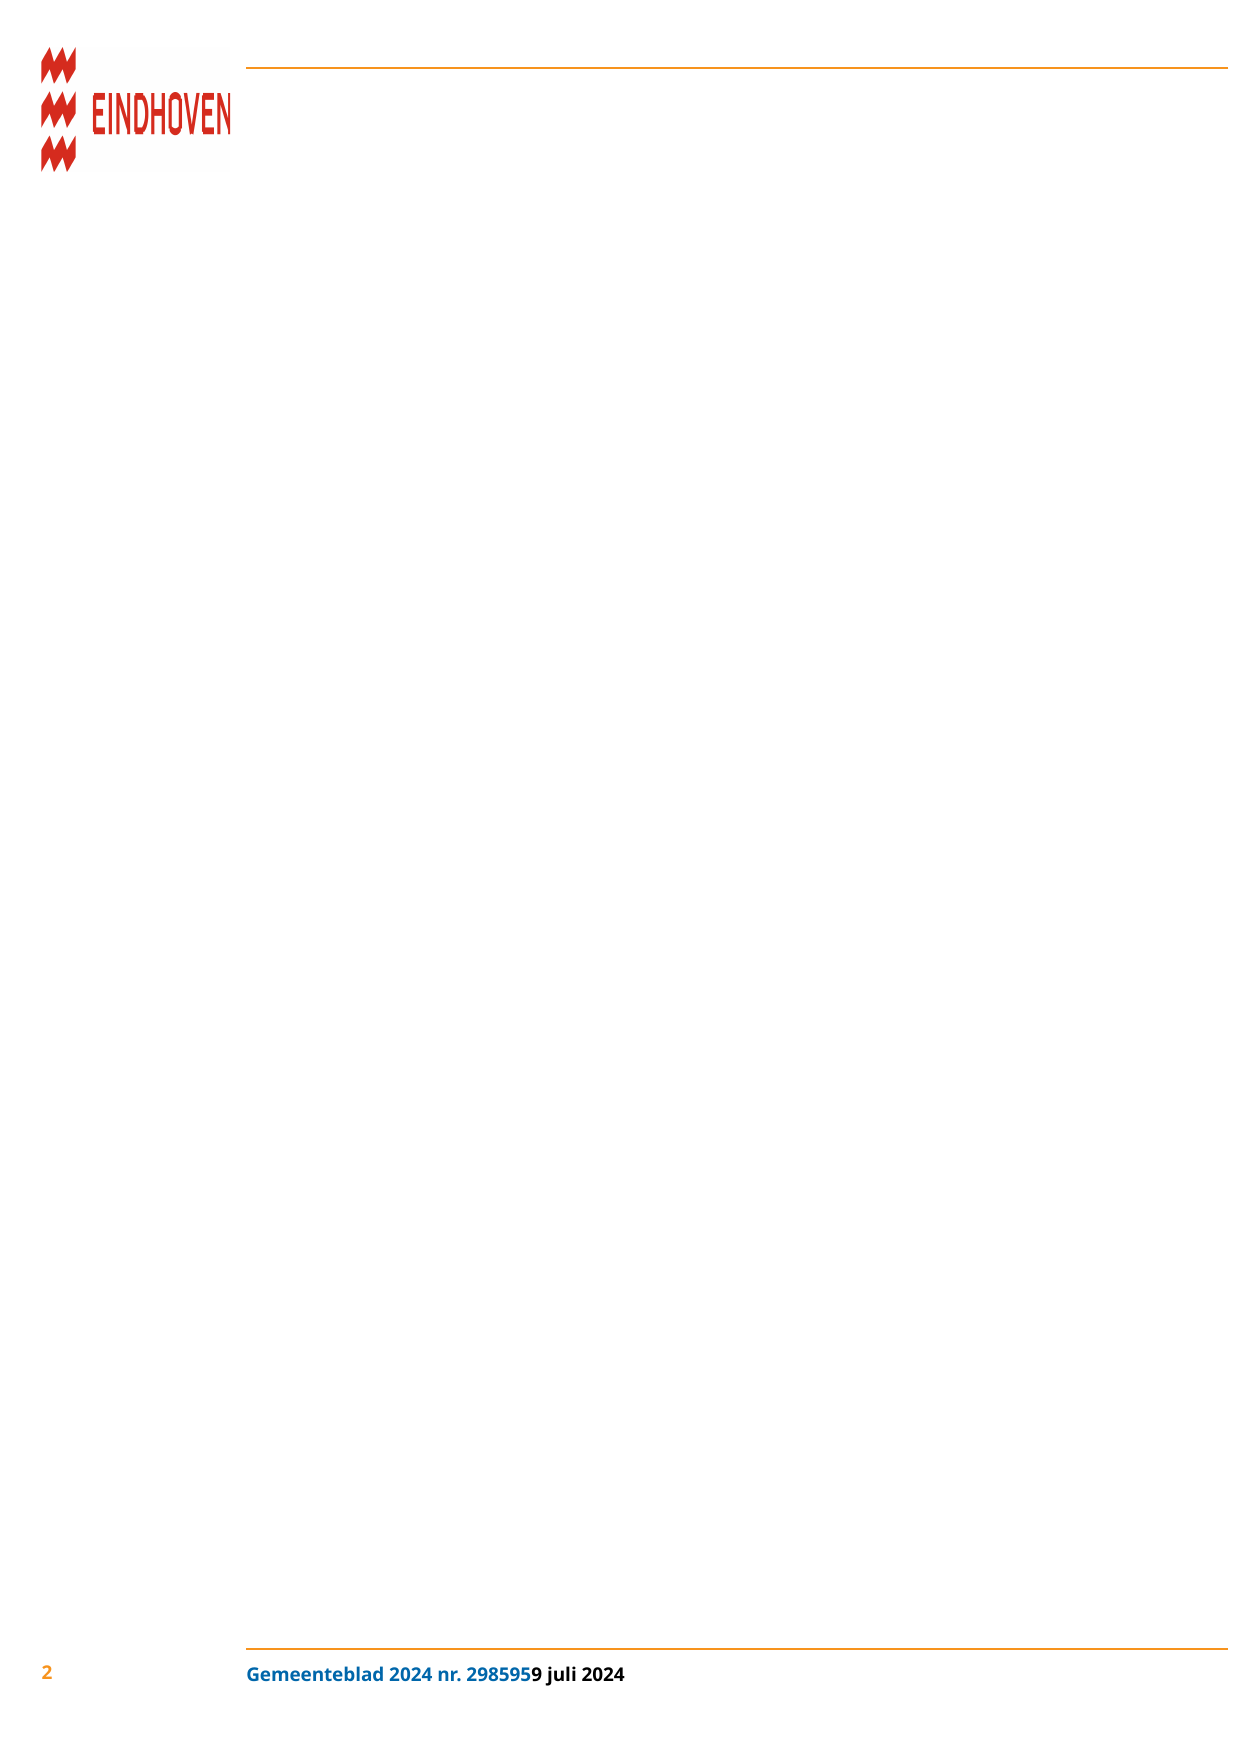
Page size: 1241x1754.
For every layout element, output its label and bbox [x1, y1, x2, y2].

picture [41, 47, 231, 172]
